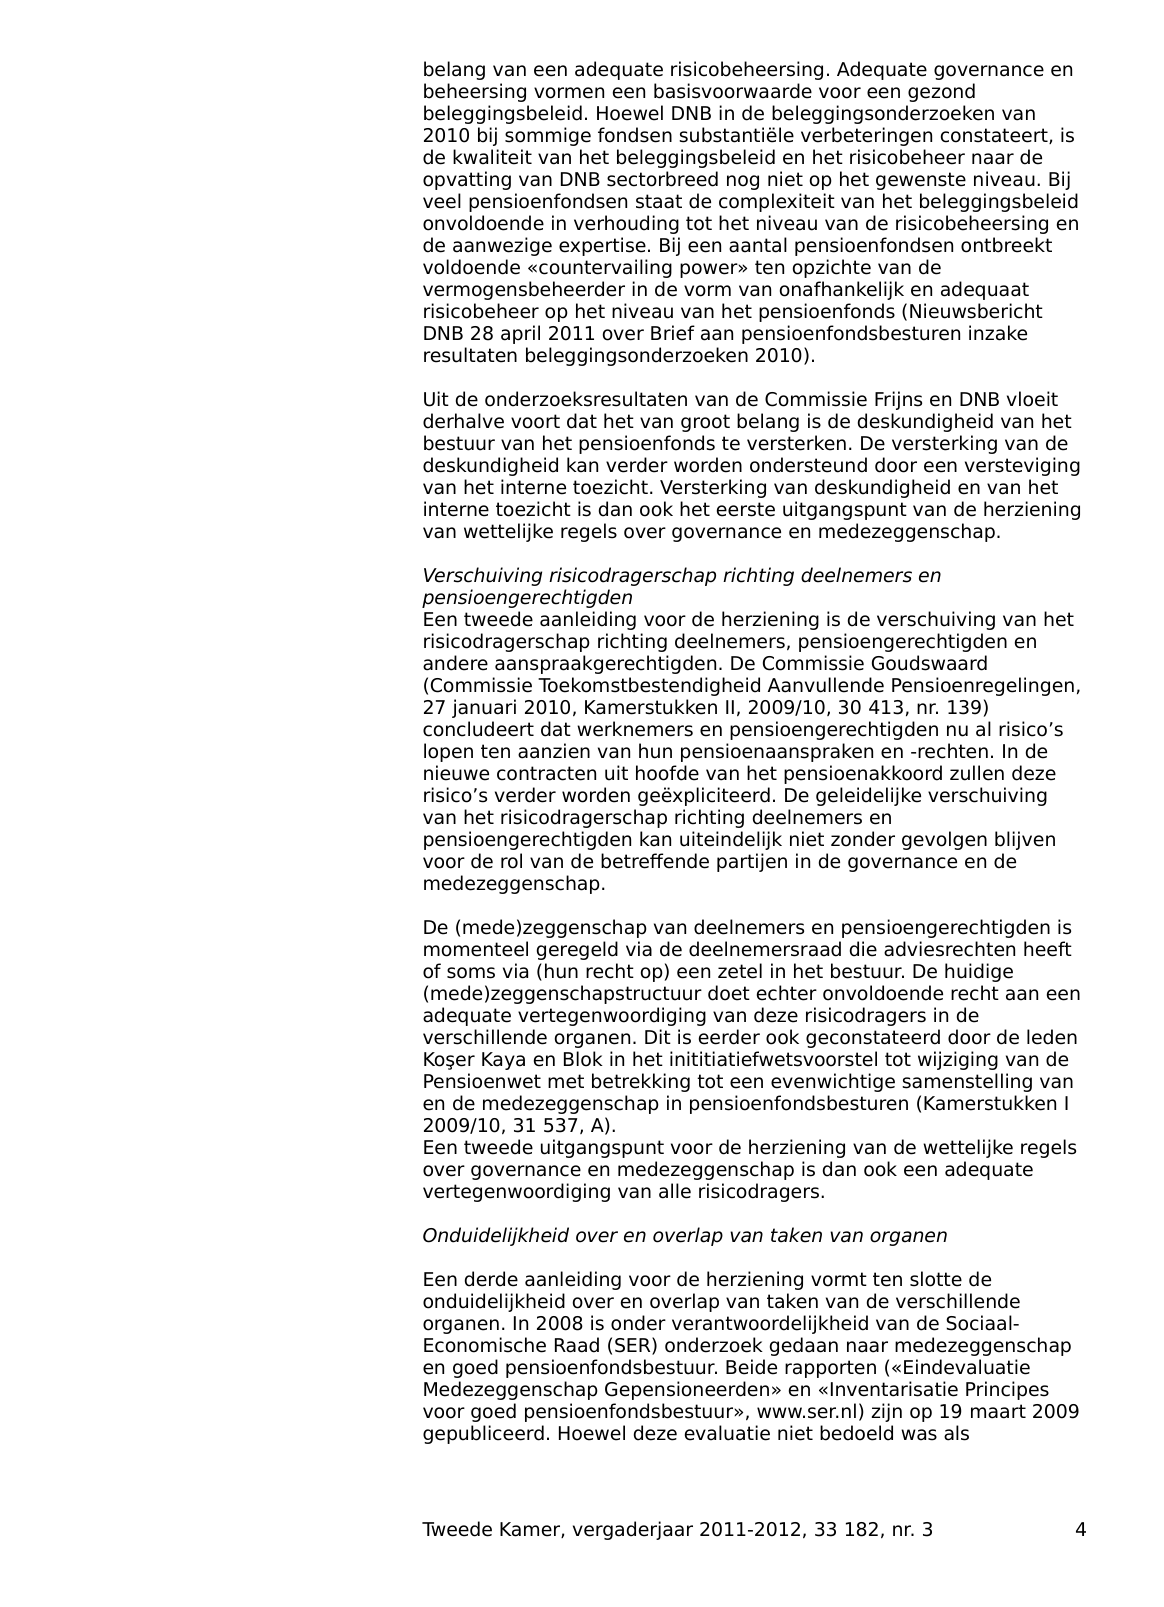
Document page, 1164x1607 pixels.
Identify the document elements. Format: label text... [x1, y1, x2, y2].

text De (mede)zeggenschap van deelnemers en pensioengerechtigden is momenteel geregeld via de deelnemersraad die adviesrechten heeft of soms via (hun recht op) een zetel in het bestuur. De huidige (mede)zeggenschapstructuur doet echter onvoldoende recht aan een adequate vertegenwoordiging van deze risicodragers in de verschillende organen. Dit is eerder ook geconstateerd door de leden Koşer Kaya en Blok in het inititiatiefwetsvoorstel tot wijziging van de Pensioenwet met betrekking tot een evenwichtige samenstelling van en de medezeggenschap in pensioenfondsbesturen (Kamerstukken I 2009/10, 31 537, A). [422, 917, 1087, 1137]
subtitle Onduidelijkheid over en overlap van taken van organen [422, 1225, 1087, 1247]
text Een tweede uitgangspunt voor de herziening van de wettelijke regels over governance en medezeggenschap is dan ook een adequate vertegenwoordiging van alle risicodragers. [422, 1137, 1087, 1203]
text Een derde aanleiding voor de herziening vormt ten slotte de onduidelijkheid over en overlap van taken van de verschillende organen. In 2008 is onder verantwoordelijkheid van de Sociaal-Economische Raad (SER) onderzoek gedaan naar medezeggenschap en goed pensioenfondsbestuur. Beide rapporten («Eindevaluatie Medezeggenschap Gepensioneerden» en «Inventarisatie Principes voor goed pensioenfondsbestuur», www.ser.nl) zijn op 19 maart 2009 gepubliceerd. Hoewel deze evaluatie niet bedoeld was als [422, 1269, 1087, 1445]
text Uit de onderzoeksresultaten van de Commissie Frijns en DNB vloeit derhalve voort dat het van groot belang is de deskundigheid van het bestuur van het pensioenfonds te versterken. De versterking van de deskundigheid kan verder worden ondersteund door een versteviging van het interne toezicht. Versterking van deskundigheid en van het interne toezicht is dan ook het eerste uitgangspunt van de herziening van wettelijke regels over governance en medezeggenschap. [422, 389, 1087, 543]
text belang van een adequate risicobeheersing. Adequate governance en beheersing vormen een basisvoorwaarde voor een gezond beleggingsbeleid. Hoewel DNB in de beleggingsonderzoeken van 2010 bij sommige fondsen substantiële verbeteringen constateert, is de kwaliteit van het beleggingsbeleid en het risicobeheer naar de opvatting van DNB sectorbreed nog niet op het gewenste niveau. Bij veel pensioenfondsen staat de complexiteit van het beleggingsbeleid onvoldoende in verhouding tot het niveau van de risicobeheersing en de aanwezige expertise. Bij een aantal pensioenfondsen ontbreekt voldoende «countervailing power» ten opzichte van de vermogensbeheerder in de vorm van onafhankelijk en adequaat risicobeheer op het niveau van het pensioenfonds (Nieuwsbericht DNB 28 april 2011 over Brief aan pensioenfondsbesturen inzake resultaten beleggingsonderzoeken 2010). [422, 59, 1087, 367]
text Een tweede aanleiding voor de herziening is de verschuiving van het risicodragerschap richting deelnemers, pensioengerechtigden en andere aanspraakgerechtigden. De Commissie Goudswaard (Commissie Toekomstbestendigheid Aanvullende Pensioenregelingen, 27 januari 2010, Kamerstukken II, 2009/10, 30 413, nr. 139) concludeert dat werknemers en pensioengerechtigden nu al risico’s lopen ten aanzien van hun pensioenaanspraken en -rechten. In de nieuwe contracten uit hoofde van het pensioenakkoord zullen deze risico’s verder worden geëxpliciteerd. De geleidelijke verschuiving van het risicodragerschap richting deelnemers en pensioengerechtigden kan uiteindelijk niet zonder gevolgen blijven voor de rol van de betreffende partijen in de governance en de medezeggenschap. [422, 609, 1087, 895]
subtitle Verschuiving risicodragerschap richting deelnemers en pensioengerechtigden [422, 565, 1087, 609]
